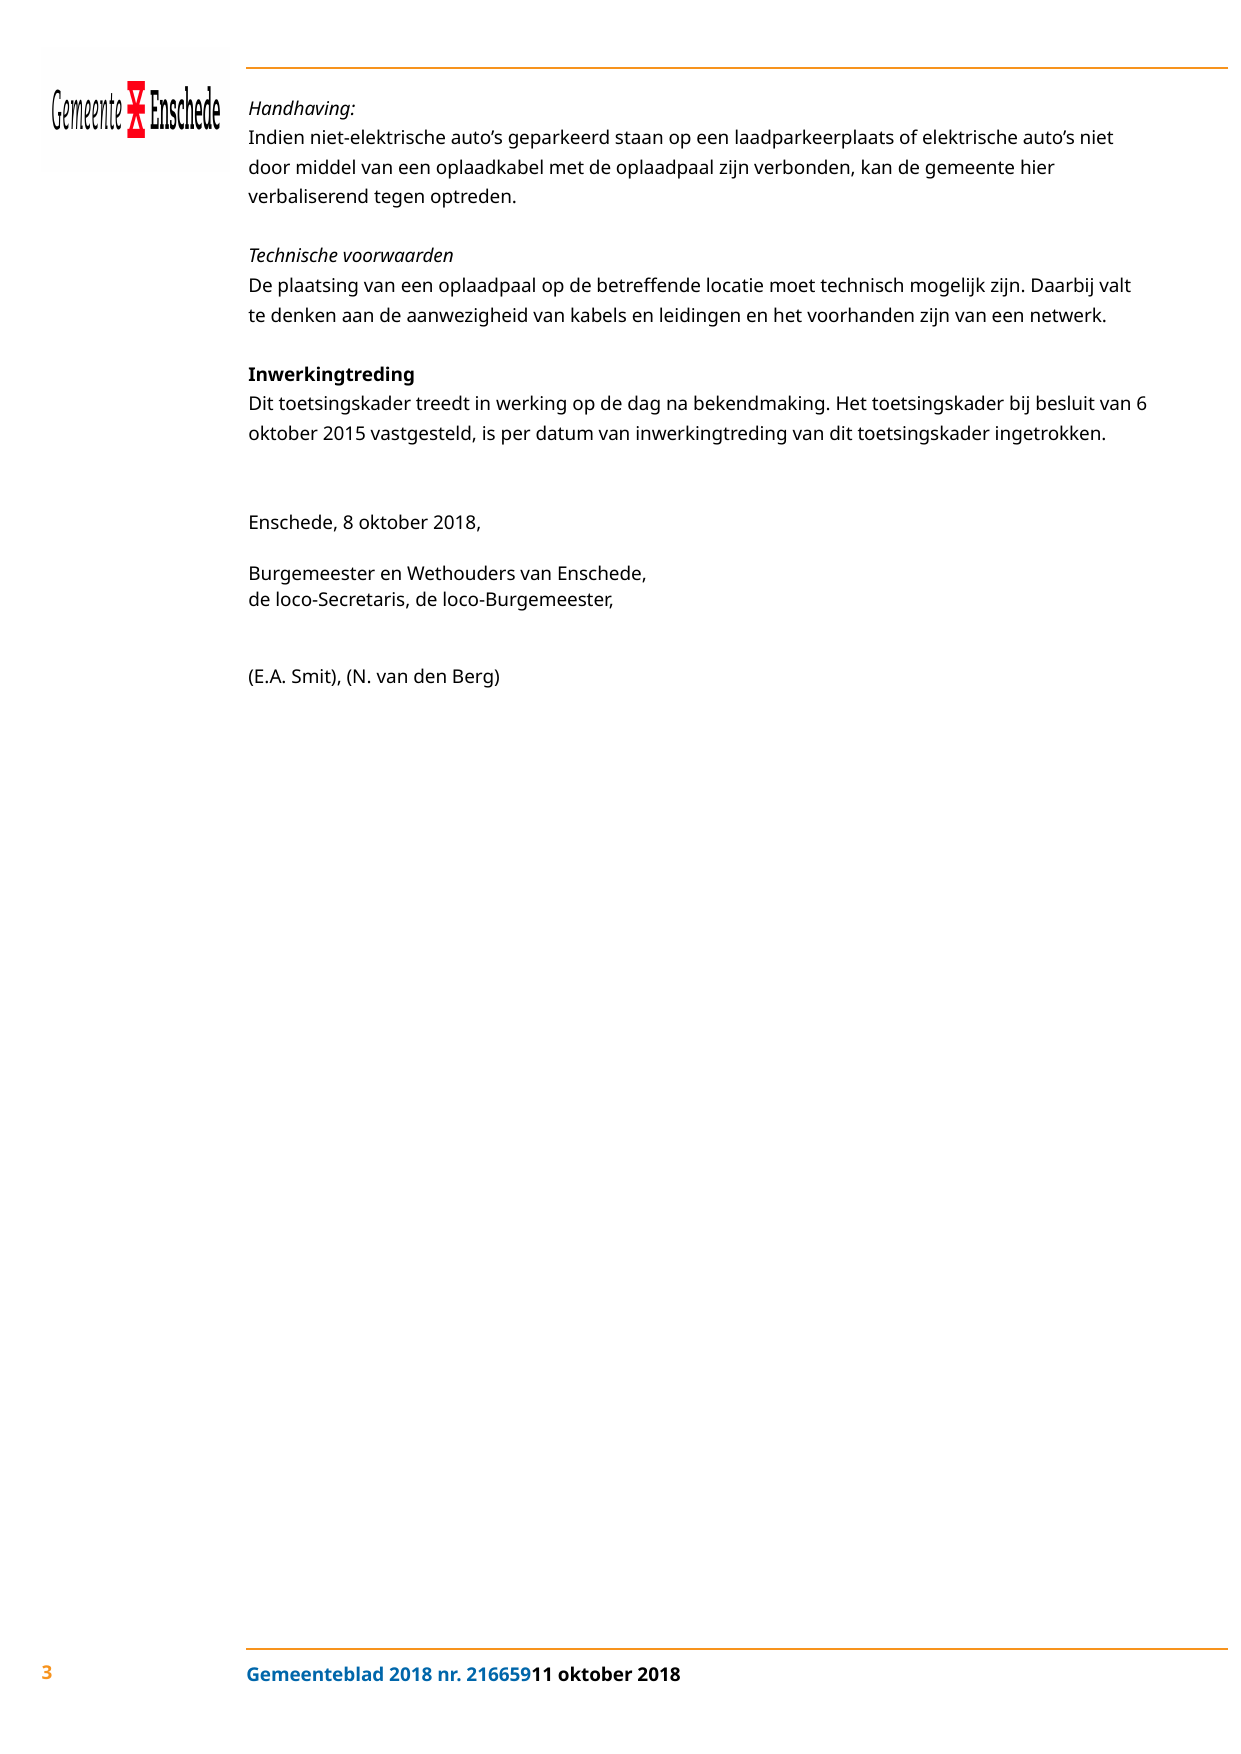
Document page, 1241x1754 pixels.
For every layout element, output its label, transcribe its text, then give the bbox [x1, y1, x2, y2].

text Inwerkingtreding [248, 361, 1152, 387]
text Burgemeester en Wethouders van Enschede, [248, 560, 1152, 586]
text Handhaving: [248, 95, 1152, 121]
text De plaatsing van een oplaadpaal op de betreffende locatie moet technisch mogelijk zijn. Daarbij valt te denken aan de aanwezigheid van kabels en leidingen en het voorhanden zijn van een netwerk. [248, 272, 1152, 328]
text Indien niet-elektrische auto’s geparkeerd staan op een laadparkeerplaats of elektrische auto’s niet door middel van een oplaadkabel met de oplaadpaal zijn verbonden, kan de gemeente hier verbaliserend tegen optreden. [248, 124, 1152, 209]
text de loco-Secretaris, de loco-Burgemeester, [248, 586, 1152, 612]
text (E.A. Smit), (N. van den Berg) [248, 663, 1152, 689]
text Dit toetsingskader treedt in werking op de dag na bekendmaking. Het toetsingskader bij besluit van 6 oktober 2015 vastgesteld, is per datum van inwerkingtreding van dit toetsingskader ingetrokken. [248, 391, 1152, 446]
text Enschede, 8 oktober 2018, [248, 509, 1152, 535]
text Technische voorwaarden [248, 243, 1152, 268]
picture [41, 47, 231, 172]
